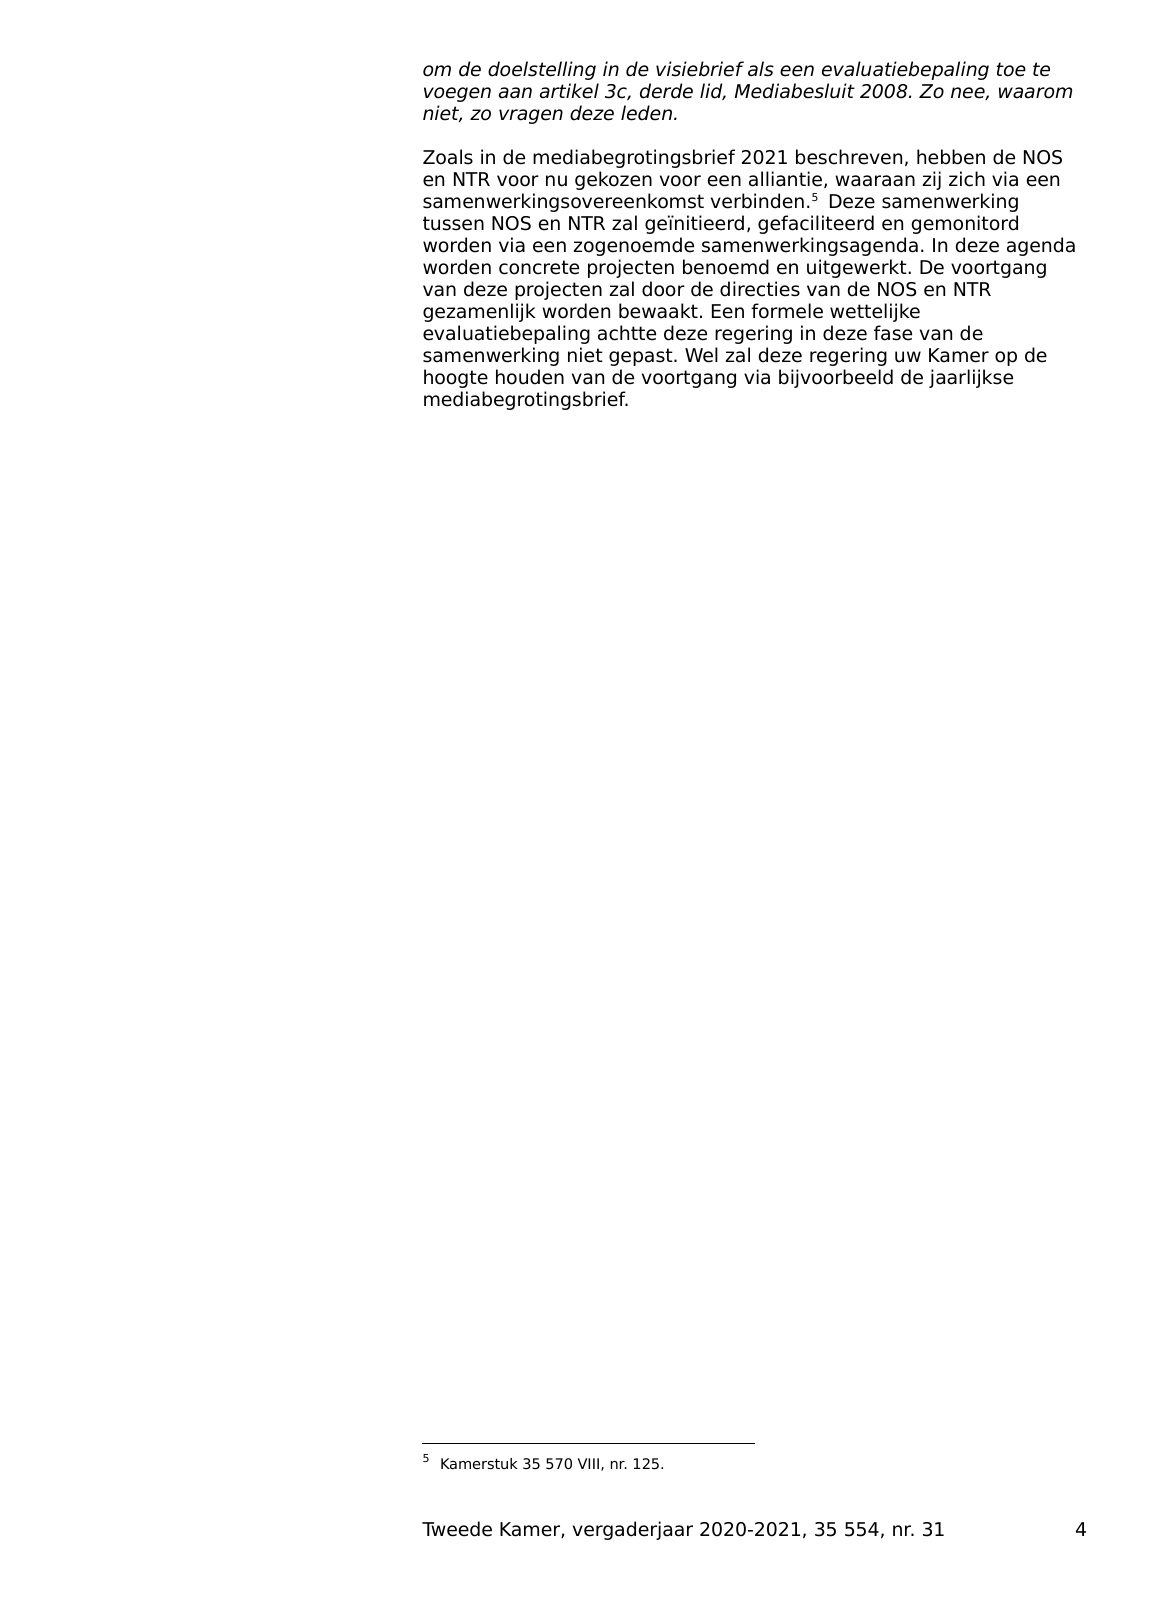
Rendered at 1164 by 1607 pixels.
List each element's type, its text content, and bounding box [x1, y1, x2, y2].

text Zoals in de mediabegrotingsbrief 2021 beschreven, hebben de NOS en NTR voor nu gekozen voor een alliantie, waaraan zij zich via een samenwerkingsovereenkomst verbinden. Deze samenwerking tussen NOS en NTR zal geïnitieerd, gefaciliteerd en gemonitord worden via een zogenoemde samenwerkingsagenda. In deze agenda worden concrete projecten benoemd en uitgewerkt. De voortgang van deze projecten zal door de directies van de NOS en NTR gezamenlijk worden bewaakt. Een formele wettelijke evaluatiebepaling achtte deze regering in deze fase van de samenwerking niet gepast. Wel zal deze regering uw Kamer op de hoogte houden van de voortgang via bijvoorbeeld de jaarlijkse mediabegrotingsbrief. [422, 147, 1087, 411]
text om de doelstelling in de visiebrief als een evaluatiebepaling toe te voegen aan artikel 3c, derde lid, Mediabesluit 2008. Zo nee, waarom niet, zo vragen deze leden. [422, 59, 1087, 125]
text Kamerstuk 35 570 VIII, nr. 125. [422, 1452, 1087, 1474]
